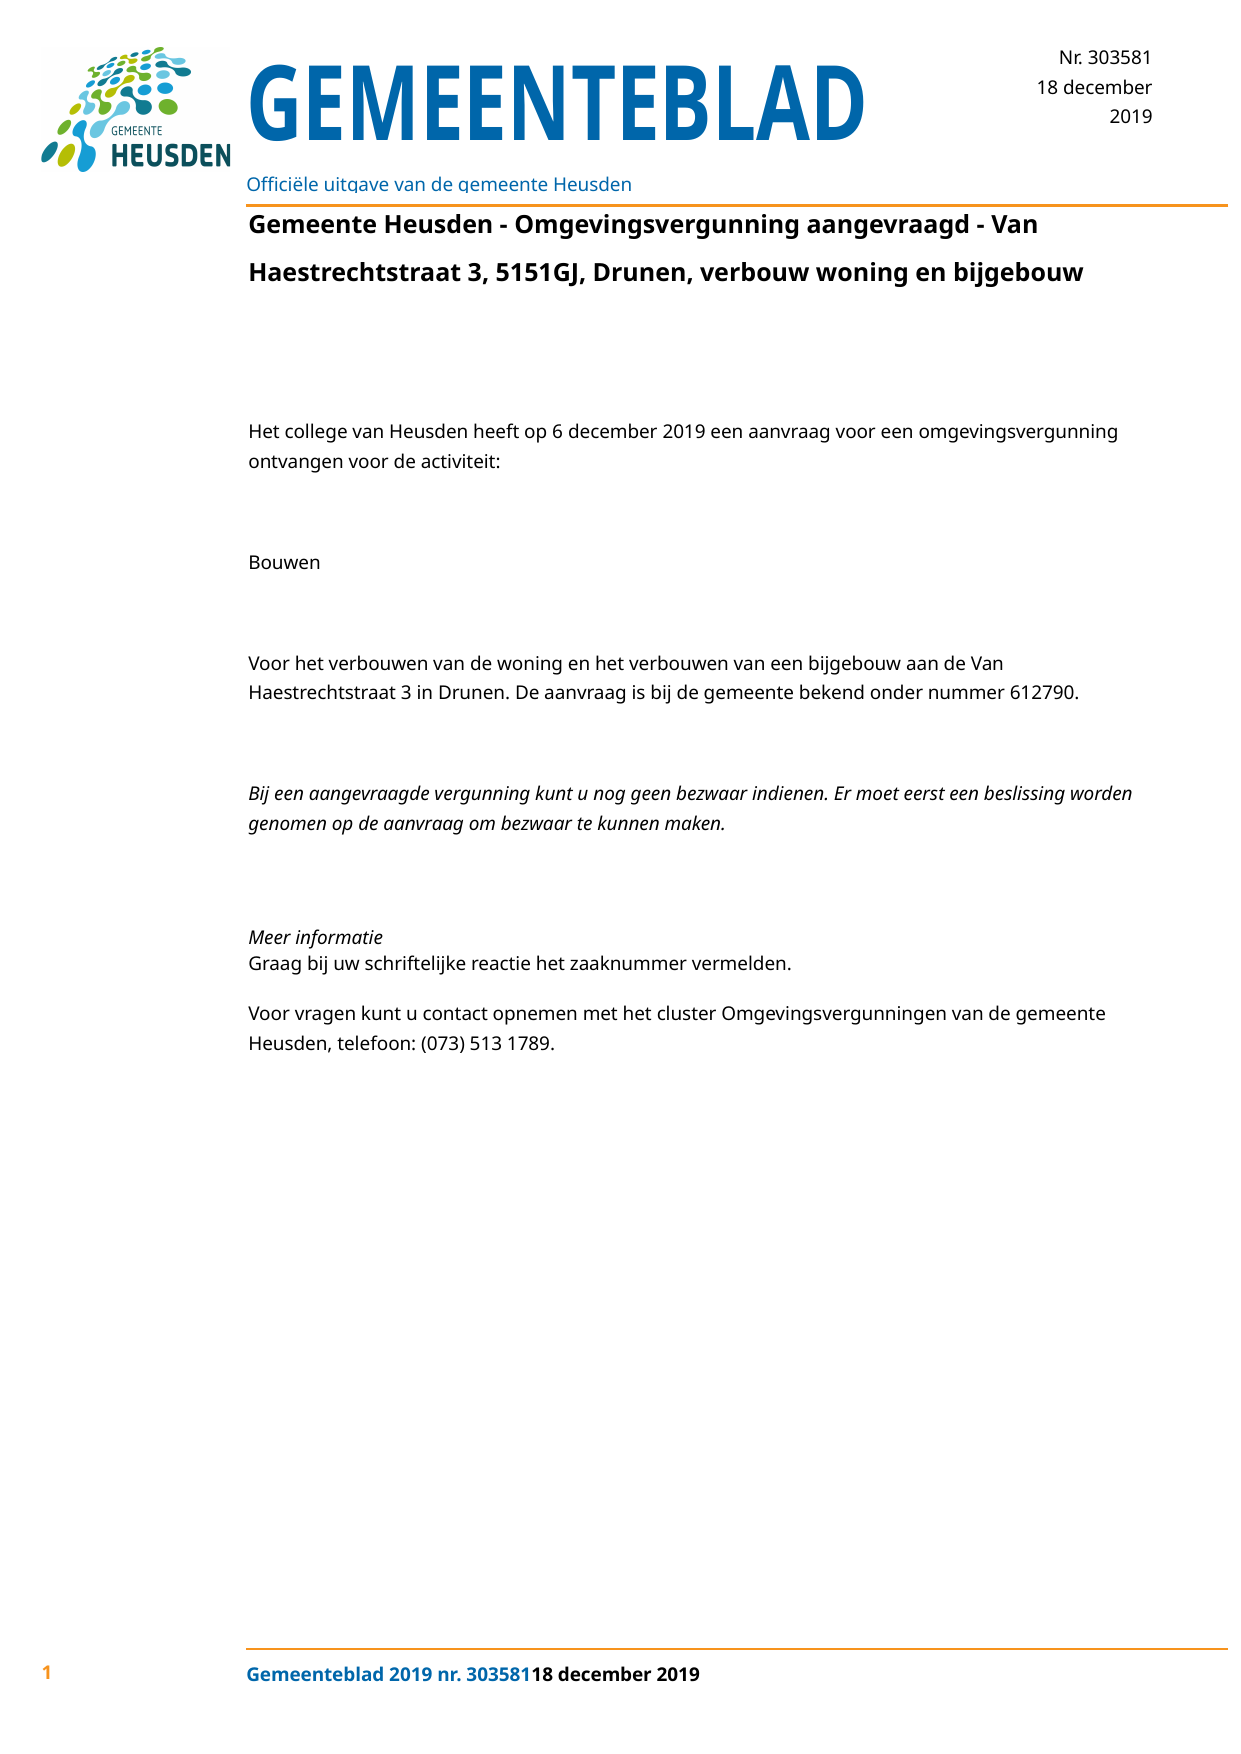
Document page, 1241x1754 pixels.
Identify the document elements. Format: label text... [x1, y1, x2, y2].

text Meer informatie [248, 924, 1152, 950]
text Graag bij uw schriftelijke reactie het zaaknummer vermelden. [248, 950, 1152, 976]
text Voor vragen kunt u contact opnemen met het cluster Omgevingsvergunningen van de gemeente Heusden, telefoon: (073) 513 1789. [248, 1001, 1152, 1056]
text Het college van Heusden heeft op 6 december 2019 een aanvraag voor een omgevingsvergunning ontvangen voor de activiteit: [248, 419, 1152, 474]
text Bij een aangevraagde vergunning kunt u nog geen bezwaar indienen. Er moet eerst een beslissing worden genomen op de aanvraag om bezwaar te kunnen maken. [248, 780, 1152, 836]
picture [41, 47, 231, 172]
text Gemeente Heusden - Omgevingsvergunning aangevraagd - Van Haestrechtstraat 3, 5151GJ, Drunen, verbouw woning en bijgebouw [248, 207, 1152, 288]
text Bouwen [248, 549, 1152, 575]
text Voor het verbouwen van de woning en het verbouwen van een bijgebouw aan de Van Haestrechtstraat 3 in Drunen. De aanvraag is bij de gemeente bekend onder nummer 612790. [248, 650, 1152, 705]
